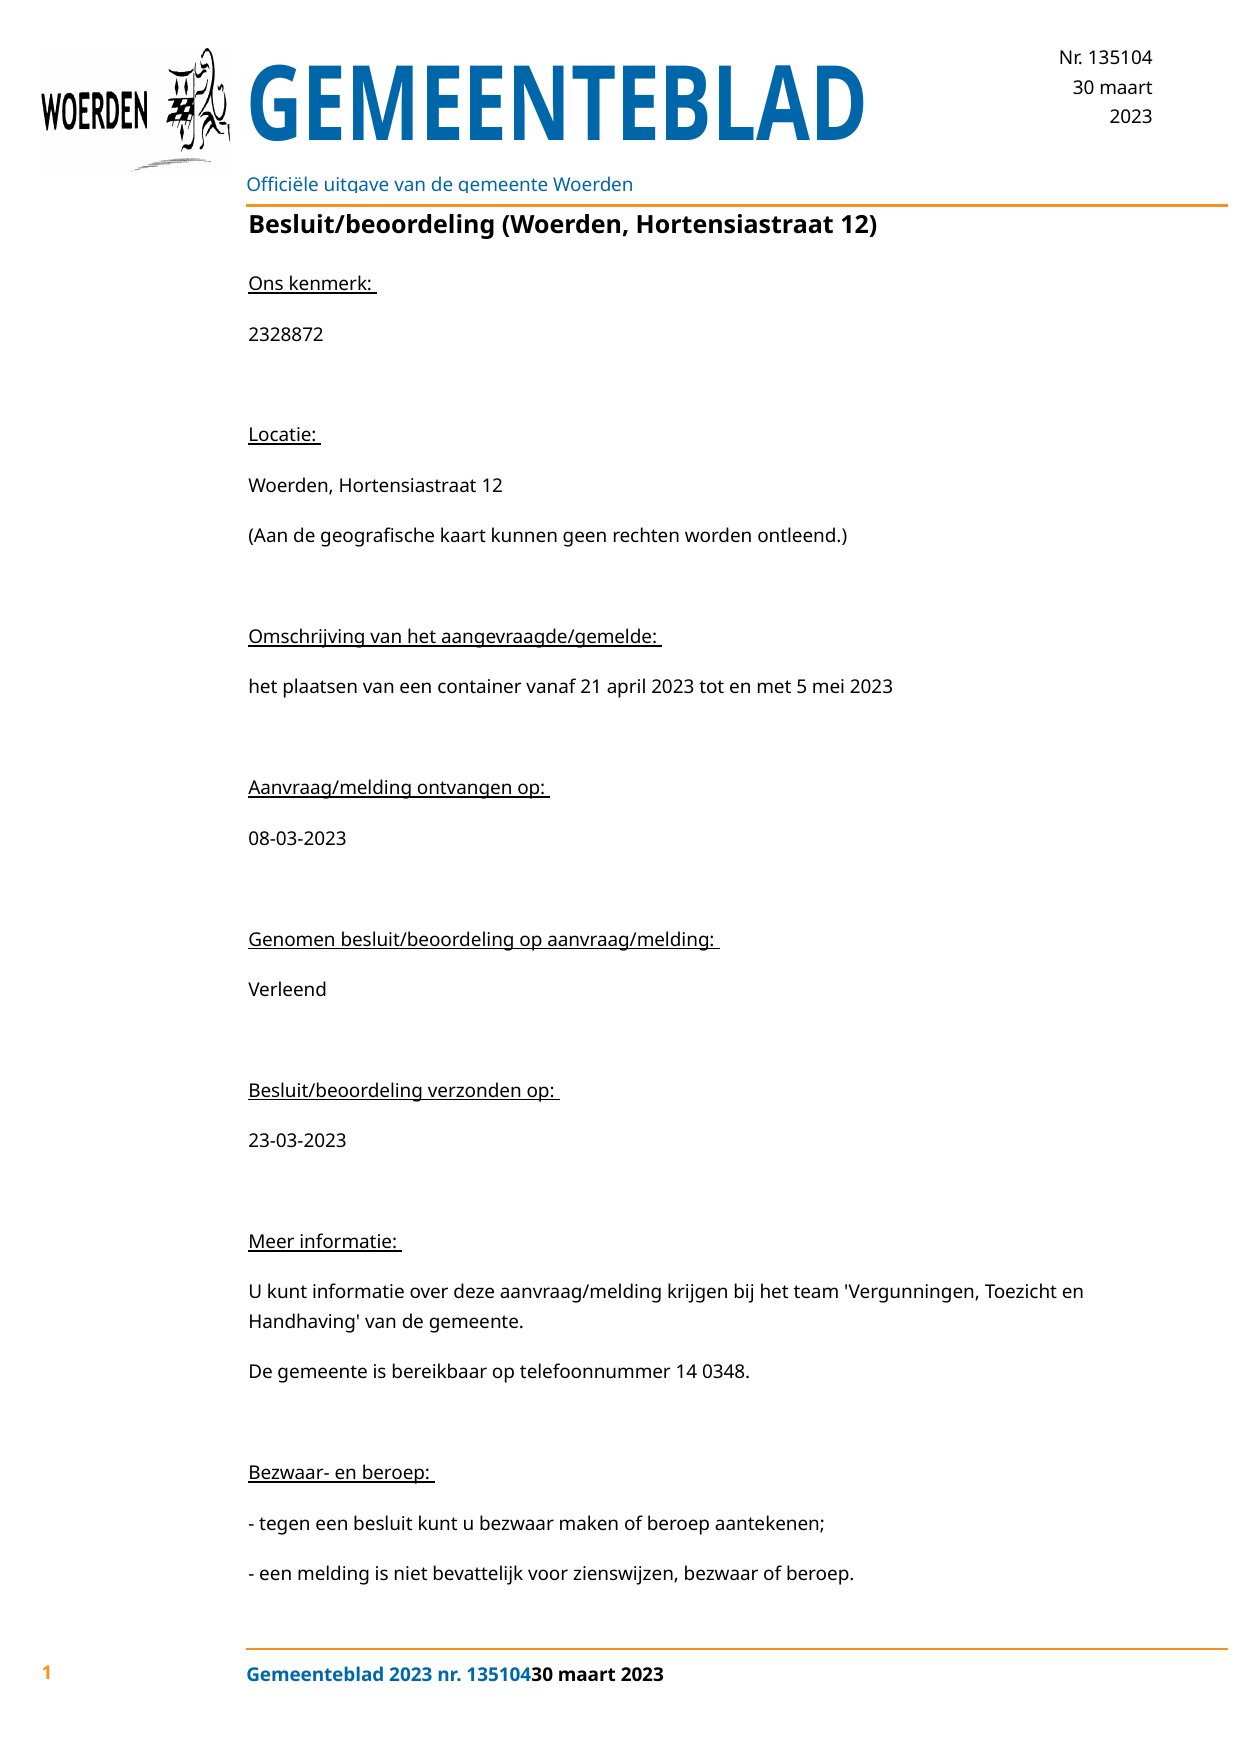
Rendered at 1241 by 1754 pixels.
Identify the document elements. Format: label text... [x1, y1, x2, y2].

picture [41, 47, 231, 172]
text Besluit/beoordeling (Woerden, Hortensiastraat 12) [248, 207, 1152, 241]
text De gemeente is bereikbaar op telefoonnummer 14 0348. [248, 1359, 1152, 1384]
text Verleend [248, 976, 1152, 1002]
text U kunt informatie over deze aanvraag/melding krijgen bij het team 'Vergunningen, Toezicht en Handhaving' van de gemeente. [248, 1279, 1152, 1334]
text Meer informatie: [248, 1228, 1152, 1254]
text Besluit/beoordeling verzonden op: [248, 1077, 1152, 1103]
text Ons kenmerk: [248, 270, 1152, 296]
text 2328872 [248, 321, 1152, 346]
text Bezwaar- en beroep: [248, 1459, 1152, 1485]
text Locatie: [248, 422, 1152, 447]
text (Aan de geografische kaart kunnen geen rechten worden ontleend.) [248, 522, 1152, 548]
text Aanvraag/melding ontvangen op: [248, 774, 1152, 800]
text - een melding is niet bevattelijk voor zienswijzen, bezwaar of beroep. [248, 1560, 1152, 1586]
text het plaatsen van een container vanaf 21 april 2023 tot en met 5 mei 2023 [248, 674, 1152, 699]
text - tegen een besluit kunt u bezwaar maken of beroep aantekenen; [248, 1510, 1152, 1536]
text Genomen besluit/beoordeling op aanvraag/melding: [248, 926, 1152, 951]
text Woerden, Hortensiastraat 12 [248, 472, 1152, 498]
text 23-03-2023 [248, 1127, 1152, 1153]
text 08-03-2023 [248, 825, 1152, 851]
text Omschrijving van het aangevraagde/gemelde: [248, 623, 1152, 649]
